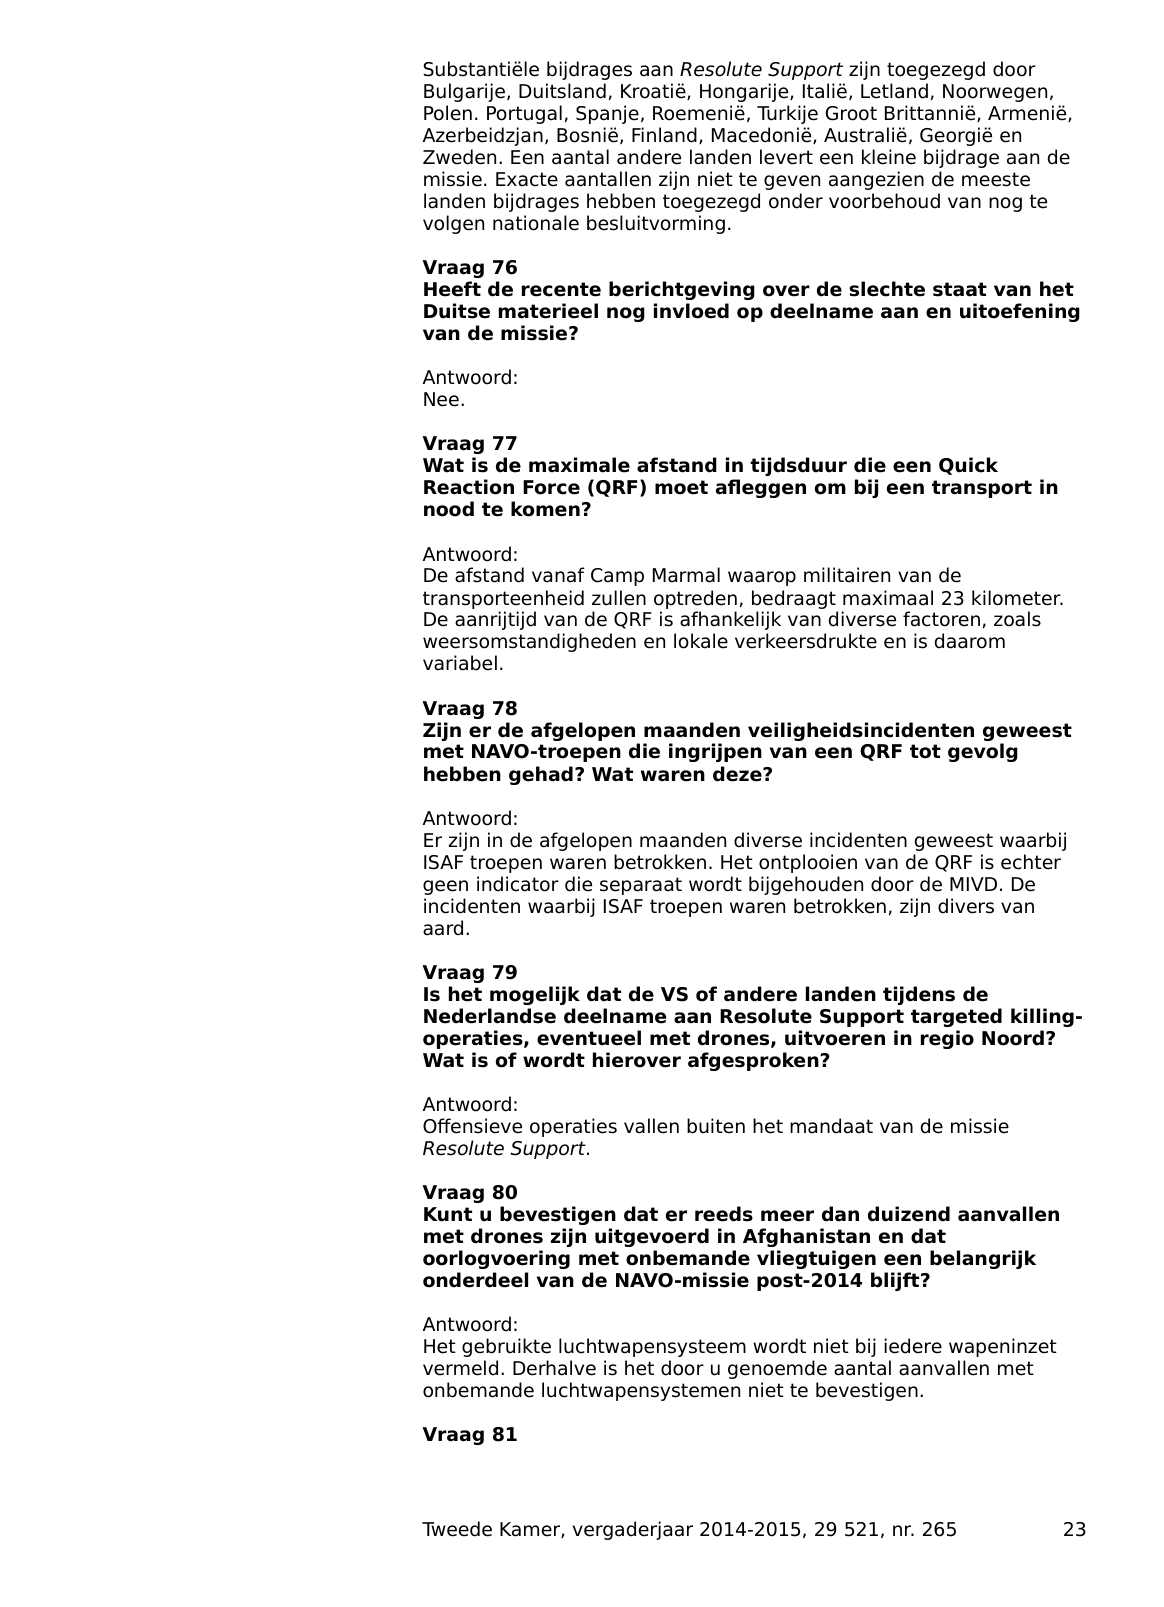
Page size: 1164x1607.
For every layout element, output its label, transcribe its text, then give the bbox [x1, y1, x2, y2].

text Wat is de maximale afstand in tijdsduur die een Quick Reaction Force (QRF) moet afleggen om bij een transport in nood te komen? [422, 455, 1087, 521]
text Substantiële bijdrages aan Resolute Support zijn toegezegd door Bulgarije, Duitsland, Kroatië, Hongarije, Italië, Letland, Noorwegen, Polen. Portugal, Spanje, Roemenië, Turkije Groot Brittannië, Armenië, Azerbeidzjan, Bosnië, Finland, Macedonië, Australië, Georgië en Zweden. Een aantal andere landen levert een kleine bijdrage aan de missie. Exacte aantallen zijn niet te geven aangezien de meeste landen bijdrages hebben toegezegd onder voorbehoud van nog te volgen nationale besluitvorming. [422, 59, 1087, 235]
text Vraag 80 [422, 1182, 1087, 1204]
text Vraag 81 [422, 1424, 1087, 1446]
text Vraag 79 [422, 962, 1087, 984]
text Is het mogelijk dat de VS of andere landen tijdens de Nederlandse deelname aan Resolute Support targeted killing-operaties, eventueel met drones, uitvoeren in regio Noord? Wat is of wordt hierover afgesproken? [422, 984, 1087, 1072]
text Vraag 78 [422, 697, 1087, 719]
text Antwoord: [422, 1314, 1087, 1336]
text De afstand vanaf Camp Marmal waarop militairen van de transporteenheid zullen optreden, bedraagt maximaal 23 kilometer. De aanrijtijd van de QRF is afhankelijk van diverse factoren, zoals weersomstandigheden en lokale verkeersdrukte en is daarom variabel. [422, 565, 1087, 675]
text Nee. [422, 389, 1087, 411]
text Offensieve operaties vallen buiten het mandaat van de missie Resolute Support. [422, 1116, 1087, 1160]
text Antwoord: [422, 367, 1087, 389]
text Vraag 76 [422, 257, 1087, 279]
text Antwoord: [422, 1094, 1087, 1116]
text Antwoord: [422, 543, 1087, 565]
text Er zijn in de afgelopen maanden diverse incidenten geweest waarbij ISAF troepen waren betrokken. Het ontplooien van de QRF is echter geen indicator die separaat wordt bijgehouden door de MIVD. De incidenten waarbij ISAF troepen waren betrokken, zijn divers van aard. [422, 829, 1087, 939]
text Het gebruikte luchtwapensysteem wordt niet bij iedere wapeninzet vermeld. Derhalve is het door u genoemde aantal aanvallen met onbemande luchtwapensystemen niet te bevestigen. [422, 1336, 1087, 1402]
text Vraag 77 [422, 433, 1087, 455]
text Zijn er de afgelopen maanden veiligheidsincidenten geweest met NAVO-troepen die ingrijpen van een QRF tot gevolg hebben gehad? Wat waren deze? [422, 719, 1087, 785]
text Antwoord: [422, 808, 1087, 829]
text Kunt u bevestigen dat er reeds meer dan duizend aanvallen met drones zijn uitgevoerd in Afghanistan en dat oorlogvoering met onbemande vliegtuigen een belangrijk onderdeel van de NAVO-missie post-2014 blijft? [422, 1204, 1087, 1292]
text Heeft de recente berichtgeving over de slechte staat van het Duitse materieel nog invloed op deelname aan en uitoefening van de missie? [422, 279, 1087, 345]
